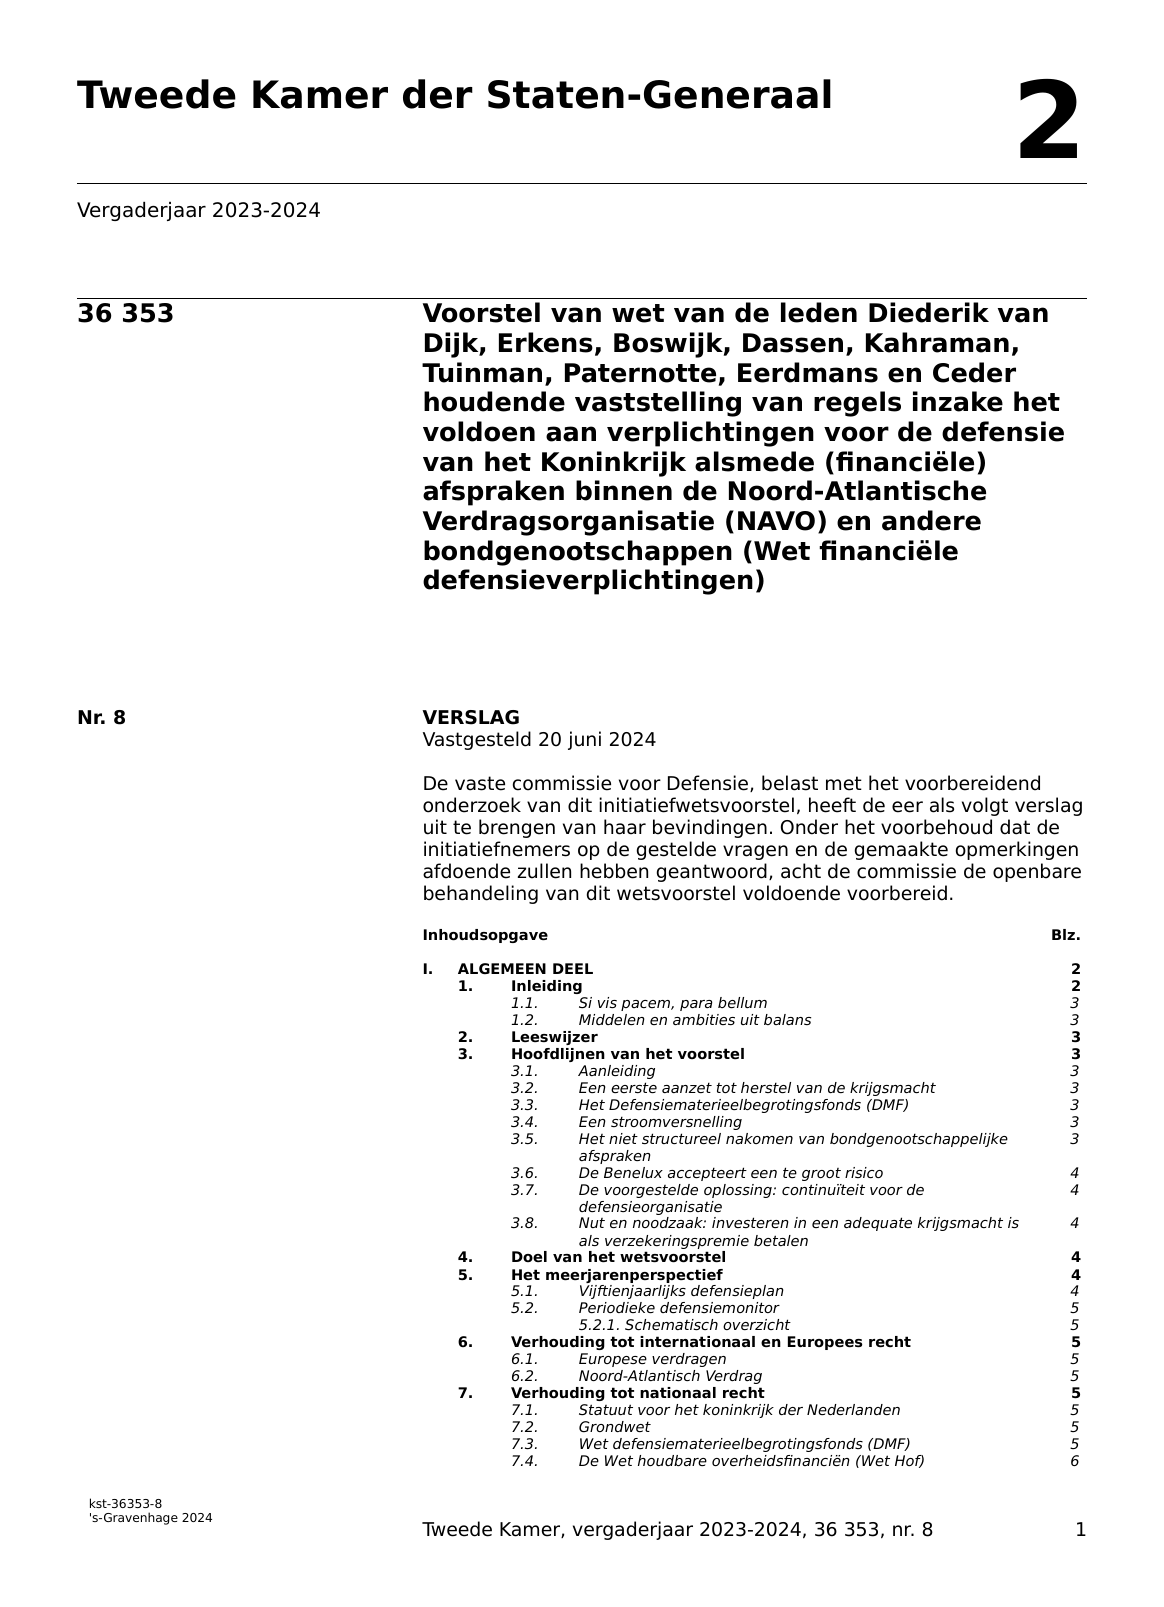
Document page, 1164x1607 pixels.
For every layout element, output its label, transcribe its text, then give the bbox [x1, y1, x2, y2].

table_cell 6.1. [505, 1351, 573, 1368]
table_cell [422, 1283, 452, 1300]
table_cell Statuut voor het koninkrijk der Nederlanden [573, 1402, 1027, 1419]
table_cell 4 [1028, 1181, 1087, 1215]
table_cell [422, 1029, 452, 1046]
subtitle 36 353 Voorstel van wet van de leden Diederik van Dijk, Erkens, Boswijk, Dassen, Kahraman, Tuinman, Paternotte, Eerdmans en Ceder houdende vaststelling van regels inzake het voldoen aan verplichtingen voor de defensie van het Koninkrijk alsmede (financiële) afspraken binnen de Noord-Atlantische Verdragsorganisatie (NAVO) en andere bondgenootschappen (Wet financiële defensieverplichtingen) [77, 299, 1087, 596]
table_cell 3.7. [505, 1181, 573, 1215]
table_cell 5 [1028, 1368, 1087, 1385]
table_cell Een eerste aanzet tot herstel van de krijgsmacht [573, 1080, 1027, 1097]
text De vaste commissie voor Defensie, belast met het voorbereidend onderzoek van dit initiatiefwetsvoorstel, heeft de eer als volgt verslag uit te brengen van haar bevindingen. Onder het voorbehoud dat de initiatiefnemers op de gestelde vragen en de gemaakte opmerkingen afdoende zullen hebben geantwoord, acht de commissie de openbare behandeling van dit wetsvoorstel voldoende voorbereid. [422, 773, 1087, 905]
table_cell 3.6. [505, 1165, 573, 1181]
table_cell [452, 1114, 505, 1131]
table_cell [422, 1385, 452, 1402]
table_cell 4 [1028, 1283, 1087, 1300]
table_cell Europese verdragen [573, 1351, 1027, 1368]
table_cell 7. [452, 1385, 505, 1402]
table_cell 3 [1028, 995, 1087, 1012]
table_cell [422, 1114, 452, 1131]
table_cell Hoofdlijnen van het voorstel [505, 1046, 1027, 1063]
table_cell Leeswijzer [505, 1029, 1027, 1046]
table_cell Een stroomversnelling [573, 1114, 1027, 1131]
table_cell 3 [1028, 1114, 1087, 1131]
table_cell [505, 1317, 573, 1334]
table_cell Vergaderjaar 2023-2024 [77, 184, 1087, 298]
table_cell [452, 1436, 505, 1453]
table_cell [422, 1266, 452, 1283]
table_cell 3 [1028, 1046, 1087, 1063]
table_cell 5 [1028, 1317, 1087, 1334]
table_cell 1.2. [505, 1012, 573, 1029]
table_cell [422, 1334, 452, 1351]
table_cell ALGEMEEN DEEL [452, 961, 1027, 978]
table_cell I. [422, 961, 452, 978]
table_cell 7.3. [505, 1436, 573, 1453]
table_cell [452, 1317, 505, 1334]
table_cell [452, 1300, 505, 1317]
table_cell De Wet houdbare overheidsfinanciën (Wet Hof) [573, 1453, 1027, 1470]
table_header Inhoudsopgave [422, 927, 1027, 944]
table_cell Grondwet [573, 1419, 1027, 1436]
table_cell 5 [1028, 1351, 1087, 1368]
table_cell 4. [452, 1249, 505, 1266]
table_cell [422, 1012, 452, 1029]
table_cell 2 [1028, 961, 1087, 978]
table_cell Noord-Atlantisch Verdrag [573, 1368, 1027, 1385]
text 's-Gravenhage 2024 [88, 1511, 323, 1525]
table_header Tweede Kamer der Staten-Generaal [77, 59, 886, 183]
table_cell [422, 1419, 452, 1436]
table_cell De voorgestelde oplossing: continuïteit voor de defensieorganisatie [573, 1181, 1027, 1215]
table_cell [422, 944, 452, 961]
table_cell Het niet structureel nakomen van bondgenootschappelijke afspraken [573, 1131, 1027, 1164]
table_cell 5 [1028, 1334, 1087, 1351]
table_cell [422, 1317, 452, 1334]
table_cell [422, 995, 452, 1012]
table_cell [573, 944, 1027, 961]
table_cell [452, 1215, 505, 1249]
table_cell 5.1. [505, 1283, 573, 1300]
table_cell [452, 1131, 505, 1164]
table_cell Vijftienjaarlijks defensieplan [573, 1283, 1027, 1300]
table_header Blz. [1028, 927, 1087, 944]
table_cell [452, 1097, 505, 1113]
table_header 2 [886, 59, 1087, 183]
table_cell 3 [1028, 1131, 1087, 1164]
table_cell [452, 1419, 505, 1436]
table_cell 3.1. [505, 1063, 573, 1079]
table_cell [422, 1097, 452, 1113]
table_cell 5. [452, 1266, 505, 1283]
table_cell Verhouding tot internationaal en Europees recht [505, 1334, 1027, 1351]
table_cell 1.1. [505, 995, 573, 1012]
table_cell [422, 1436, 452, 1453]
table_cell 5 [1028, 1402, 1087, 1419]
table_cell [422, 978, 452, 995]
table_cell Doel van het wetsvoorstel [505, 1249, 1027, 1266]
table_cell Si vis pacem, para bellum [573, 995, 1027, 1012]
table_cell [452, 1080, 505, 1097]
table_cell [422, 1351, 452, 1368]
table_cell [505, 944, 573, 961]
table_cell [422, 1368, 452, 1385]
table_cell [422, 1046, 452, 1063]
table_cell [452, 1063, 505, 1079]
table_cell [422, 1300, 452, 1317]
table_cell 3.3. [505, 1097, 573, 1113]
table_cell [422, 1249, 452, 1266]
table_cell De Benelux accepteert een te groot risico [573, 1165, 1027, 1181]
table_cell 5.2. [505, 1300, 573, 1317]
table_cell 1. [452, 978, 505, 995]
table_cell [452, 1453, 505, 1470]
table_cell 3 [1028, 1012, 1087, 1029]
table_cell [422, 1165, 452, 1181]
table_cell [452, 1402, 505, 1419]
table_cell 7.2. [505, 1419, 573, 1436]
table_cell 7.1. [505, 1402, 573, 1419]
text kst-36353-8 [88, 1497, 323, 1511]
table_cell 3 [1028, 1063, 1087, 1079]
table_cell 3.8. [505, 1215, 573, 1249]
table_cell 5 [1028, 1419, 1087, 1436]
table_cell [452, 1165, 505, 1181]
table_cell 4 [1028, 1215, 1087, 1249]
table_cell 6.2. [505, 1368, 573, 1385]
table_cell [422, 1402, 452, 1419]
table_cell 6 [1028, 1453, 1087, 1470]
text Vastgesteld 20 juni 2024 [422, 729, 1087, 751]
table_cell [422, 1453, 452, 1470]
table_cell Verhouding tot nationaal recht [505, 1385, 1027, 1402]
table_cell 3.2. [505, 1080, 573, 1097]
table_cell 3 [1028, 1080, 1087, 1097]
table_cell [452, 1368, 505, 1385]
table_cell 5 [1028, 1385, 1087, 1402]
table_cell [452, 944, 505, 961]
table_cell 3. [452, 1046, 505, 1063]
table_cell [452, 1012, 505, 1029]
table_cell 3 [1028, 1029, 1087, 1046]
table_cell [422, 1131, 452, 1164]
subtitle Nr. 8 VERSLAG [77, 707, 1087, 729]
table_cell [422, 1063, 452, 1079]
table_cell Nut en noodzaak: investeren in een adequate krijgsmacht is als verzekeringspremie betalen [573, 1215, 1027, 1249]
table_cell [422, 1080, 452, 1097]
table_cell 4 [1028, 1266, 1087, 1283]
table_cell Inleiding [505, 978, 1027, 995]
table_cell 4 [1028, 1165, 1087, 1181]
table_cell Middelen en ambities uit balans [573, 1012, 1027, 1029]
table_cell [1028, 944, 1087, 961]
table_cell 2. [452, 1029, 505, 1046]
table_cell 4 [1028, 1249, 1087, 1266]
table_cell [422, 1215, 452, 1249]
table_cell 6. [452, 1334, 505, 1351]
table_cell 3 [1028, 1097, 1087, 1113]
table_cell 5 [1028, 1436, 1087, 1453]
table_cell 3.5. [505, 1131, 573, 1164]
table_cell Aanleiding [573, 1063, 1027, 1079]
table_cell 5 [1028, 1300, 1087, 1317]
table_cell 3.4. [505, 1114, 573, 1131]
table_cell 7.4. [505, 1453, 573, 1470]
table_cell [452, 1351, 505, 1368]
table_cell [452, 1181, 505, 1215]
table_cell Periodieke defensiemonitor [573, 1300, 1027, 1317]
table_cell [452, 995, 505, 1012]
table_cell [422, 1181, 452, 1215]
table_cell Het Defensiematerieelbegrotingsfonds (DMF) [573, 1097, 1027, 1113]
table_cell Het meerjarenperspectief [505, 1266, 1027, 1283]
table_cell 2 [1028, 978, 1087, 995]
table_cell 5.2.1. Schematisch overzicht [573, 1317, 1027, 1334]
table_cell Wet defensiematerieelbegrotingsfonds (DMF) [573, 1436, 1027, 1453]
table_cell [452, 1283, 505, 1300]
